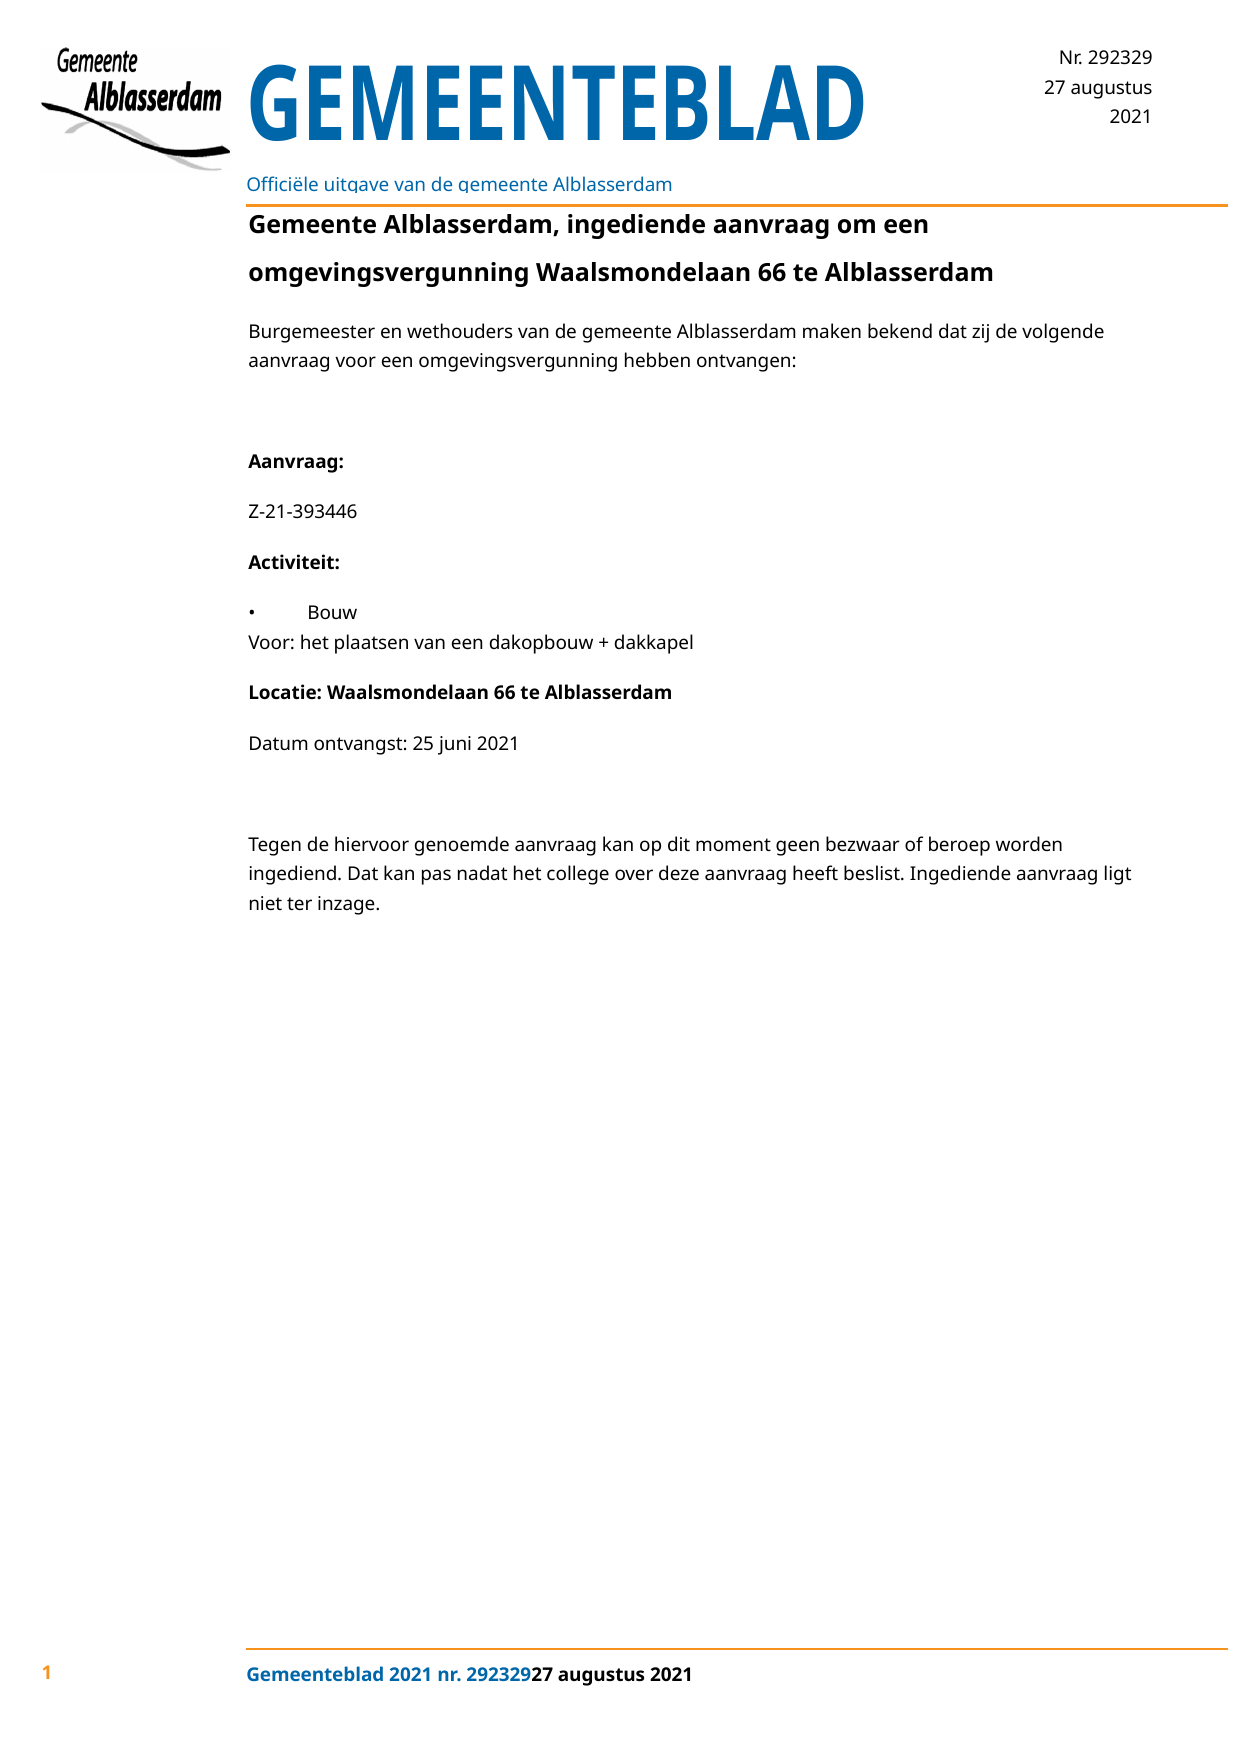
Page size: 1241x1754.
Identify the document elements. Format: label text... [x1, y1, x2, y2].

text Tegen de hiervoor genoemde aanvraag kan op dit moment geen bezwaar of beroep worden ingediend. Dat kan pas nadat het college over deze aanvraag heeft beslist. Ingediende aanvraag ligt niet ter inzage. [248, 831, 1152, 916]
text Activiteit: [248, 549, 1152, 575]
text Datum ontvangst: 25 juni 2021 [248, 730, 1152, 756]
text Z-21-393446 [248, 499, 1152, 524]
text Gemeente Alblasserdam, ingediende aanvraag om een omgevingsvergunning Waalsmondelaan 66 te Alblasserdam [248, 207, 1152, 288]
text Locatie: Waalsmondelaan 66 te Alblasserdam [248, 679, 1152, 705]
text Aanvraag: [248, 448, 1152, 474]
text Burgemeester en wethouders van de gemeente Alblasserdam maken bekend dat zij de volgende aanvraag voor een omgevingsvergunning hebben ontvangen: [248, 318, 1152, 373]
picture [41, 47, 231, 172]
text Voor: het plaatsen van een dakopbouw + dakkapel [248, 629, 1152, 655]
list Bouw [248, 599, 1152, 625]
